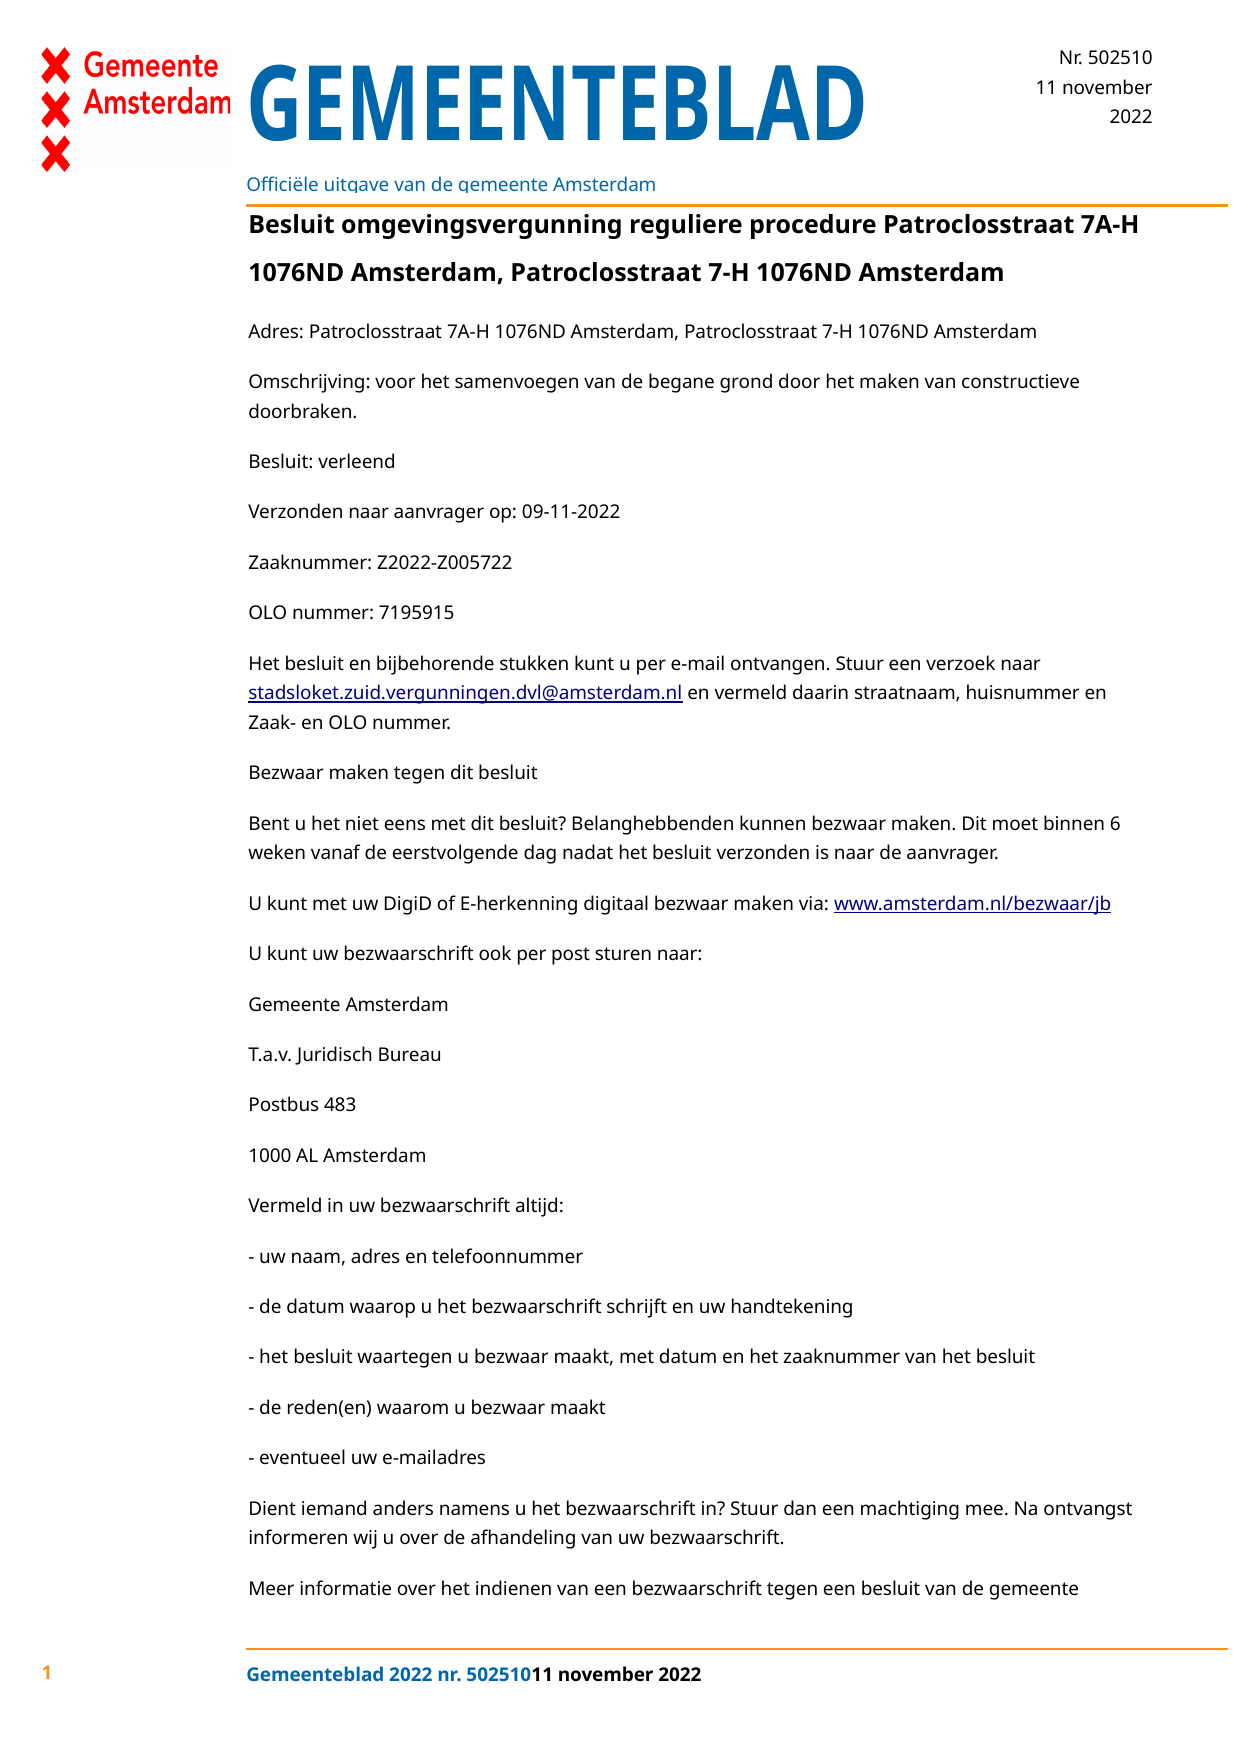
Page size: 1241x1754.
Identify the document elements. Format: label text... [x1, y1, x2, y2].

text Bezwaar maken tegen dit besluit [248, 759, 1152, 785]
text - eventueel uw e-mailadres [248, 1444, 1152, 1470]
text U kunt met uw DigiD of E-herkenning digitaal bezwaar maken via: www.amsterdam.nl/bezwaar/jb [248, 890, 1152, 916]
text Bent u het niet eens met dit besluit? Belanghebbenden kunnen bezwaar maken. Dit moet binnen 6 weken vanaf de eerstvolgende dag nadat het besluit verzonden is naar de aanvrager. [248, 810, 1152, 865]
text Verzonden naar aanvrager op: 09-11-2022 [248, 499, 1152, 524]
text Het besluit en bijbehorende stukken kunt u per e-mail ontvangen. Stuur een verzoek naar stadsloket.zuid.vergunningen.dvl@amsterdam.nl en vermeld daarin straatnaam, huisnummer en Zaak- en OLO nummer. [248, 650, 1152, 735]
text U kunt uw bezwaarschrift ook per post sturen naar: [248, 940, 1152, 966]
text T.a.v. Juridisch Bureau [248, 1041, 1152, 1067]
text Besluit omgevingsvergunning reguliere procedure Patroclosstraat 7A-H 1076ND Amsterdam, Patroclosstraat 7-H 1076ND Amsterdam [248, 207, 1152, 288]
text - uw naam, adres en telefoonnummer [248, 1243, 1152, 1269]
text OLO nummer: 7195915 [248, 599, 1152, 625]
text Meer informatie over het indienen van een bezwaarschrift tegen een besluit van de gemeente [248, 1575, 1152, 1601]
text Zaaknummer: Z2022-Z005722 [248, 549, 1152, 575]
text Vermeld in uw bezwaarschrift altijd: [248, 1192, 1152, 1218]
picture [41, 47, 231, 172]
text Adres: Patroclosstraat 7A-H 1076ND Amsterdam, Patroclosstraat 7-H 1076ND Amsterdam [248, 318, 1152, 344]
text Dient iemand anders namens u het bezwaarschrift in? Stuur dan een machtiging mee. Na ontvangst informeren wij u over de afhandeling van uw bezwaarschrift. [248, 1495, 1152, 1550]
text - de datum waarop u het bezwaarschrift schrijft en uw handtekening [248, 1293, 1152, 1319]
text Omschrijving: voor het samenvoegen van de begane grond door het maken van constructieve doorbraken. [248, 368, 1152, 424]
text Postbus 483 [248, 1092, 1152, 1117]
text Gemeente Amsterdam [248, 991, 1152, 1017]
text - het besluit waartegen u bezwaar maakt, met datum en het zaaknummer van het besluit [248, 1344, 1152, 1369]
text - de reden(en) waarom u bezwaar maakt [248, 1394, 1152, 1420]
text 1000 AL Amsterdam [248, 1142, 1152, 1168]
text Besluit: verleend [248, 448, 1152, 474]
